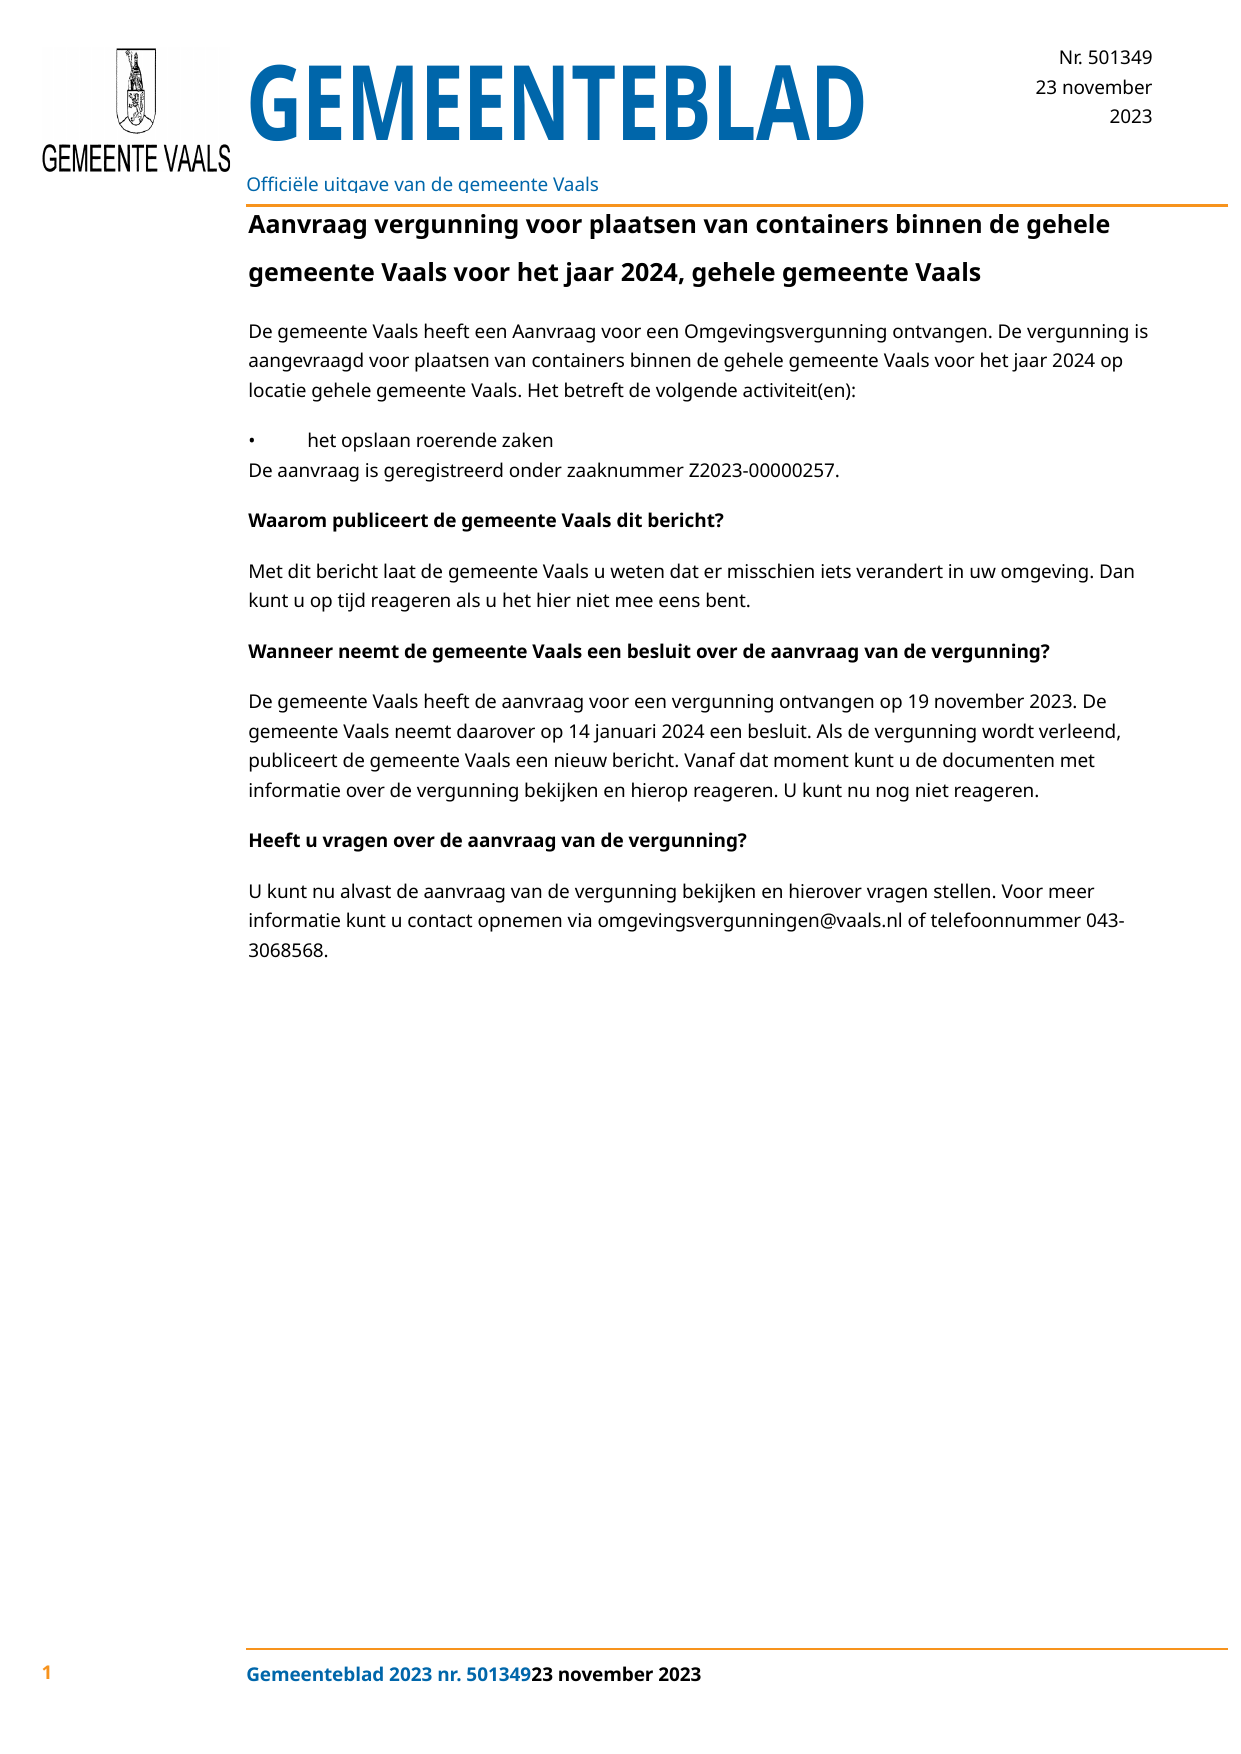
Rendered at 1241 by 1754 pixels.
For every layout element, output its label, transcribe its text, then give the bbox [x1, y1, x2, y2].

text De gemeente Vaals heeft een Aanvraag voor een Omgevingsvergunning ontvangen. De vergunning is aangevraagd voor plaatsen van containers binnen de gehele gemeente Vaals voor het jaar 2024 op locatie gehele gemeente Vaals. Het betreft de volgende activiteit(en): [248, 318, 1152, 403]
text Waarom publiceert de gemeente Vaals dit bericht? [248, 507, 1152, 533]
text De gemeente Vaals heeft de aanvraag voor een vergunning ontvangen op 19 november 2023. De gemeente Vaals neemt daarover op 14 januari 2024 een besluit. Als de vergunning wordt verleend, publiceert de gemeente Vaals een nieuw bericht. Vanaf dat moment kunt u de documenten met informatie over de vergunning bekijken en hierop reageren. U kunt nu nog niet reageren. [248, 688, 1152, 803]
text De aanvraag is geregistreerd onder zaaknummer Z2023-00000257. [248, 457, 1152, 483]
text Wanneer neemt de gemeente Vaals een besluit over de aanvraag van de vergunning? [248, 638, 1152, 664]
text Heeft u vragen over de aanvraag van de vergunning? [248, 827, 1152, 853]
text Met dit bericht laat de gemeente Vaals u weten dat er misschien iets verandert in uw omgeving. Dan kunt u op tijd reageren als u het hier niet mee eens bent. [248, 558, 1152, 613]
text Aanvraag vergunning voor plaatsen van containers binnen de gehele gemeente Vaals voor het jaar 2024, gehele gemeente Vaals [248, 207, 1152, 288]
picture [41, 47, 231, 172]
list het opslaan roerende zaken [248, 427, 1152, 453]
text U kunt nu alvast de aanvraag van de vergunning bekijken en hierover vragen stellen. Voor meer informatie kunt u contact opnemen via omgevingsvergunningen@vaals.nl of telefoonnummer 043-3068568. [248, 878, 1152, 963]
